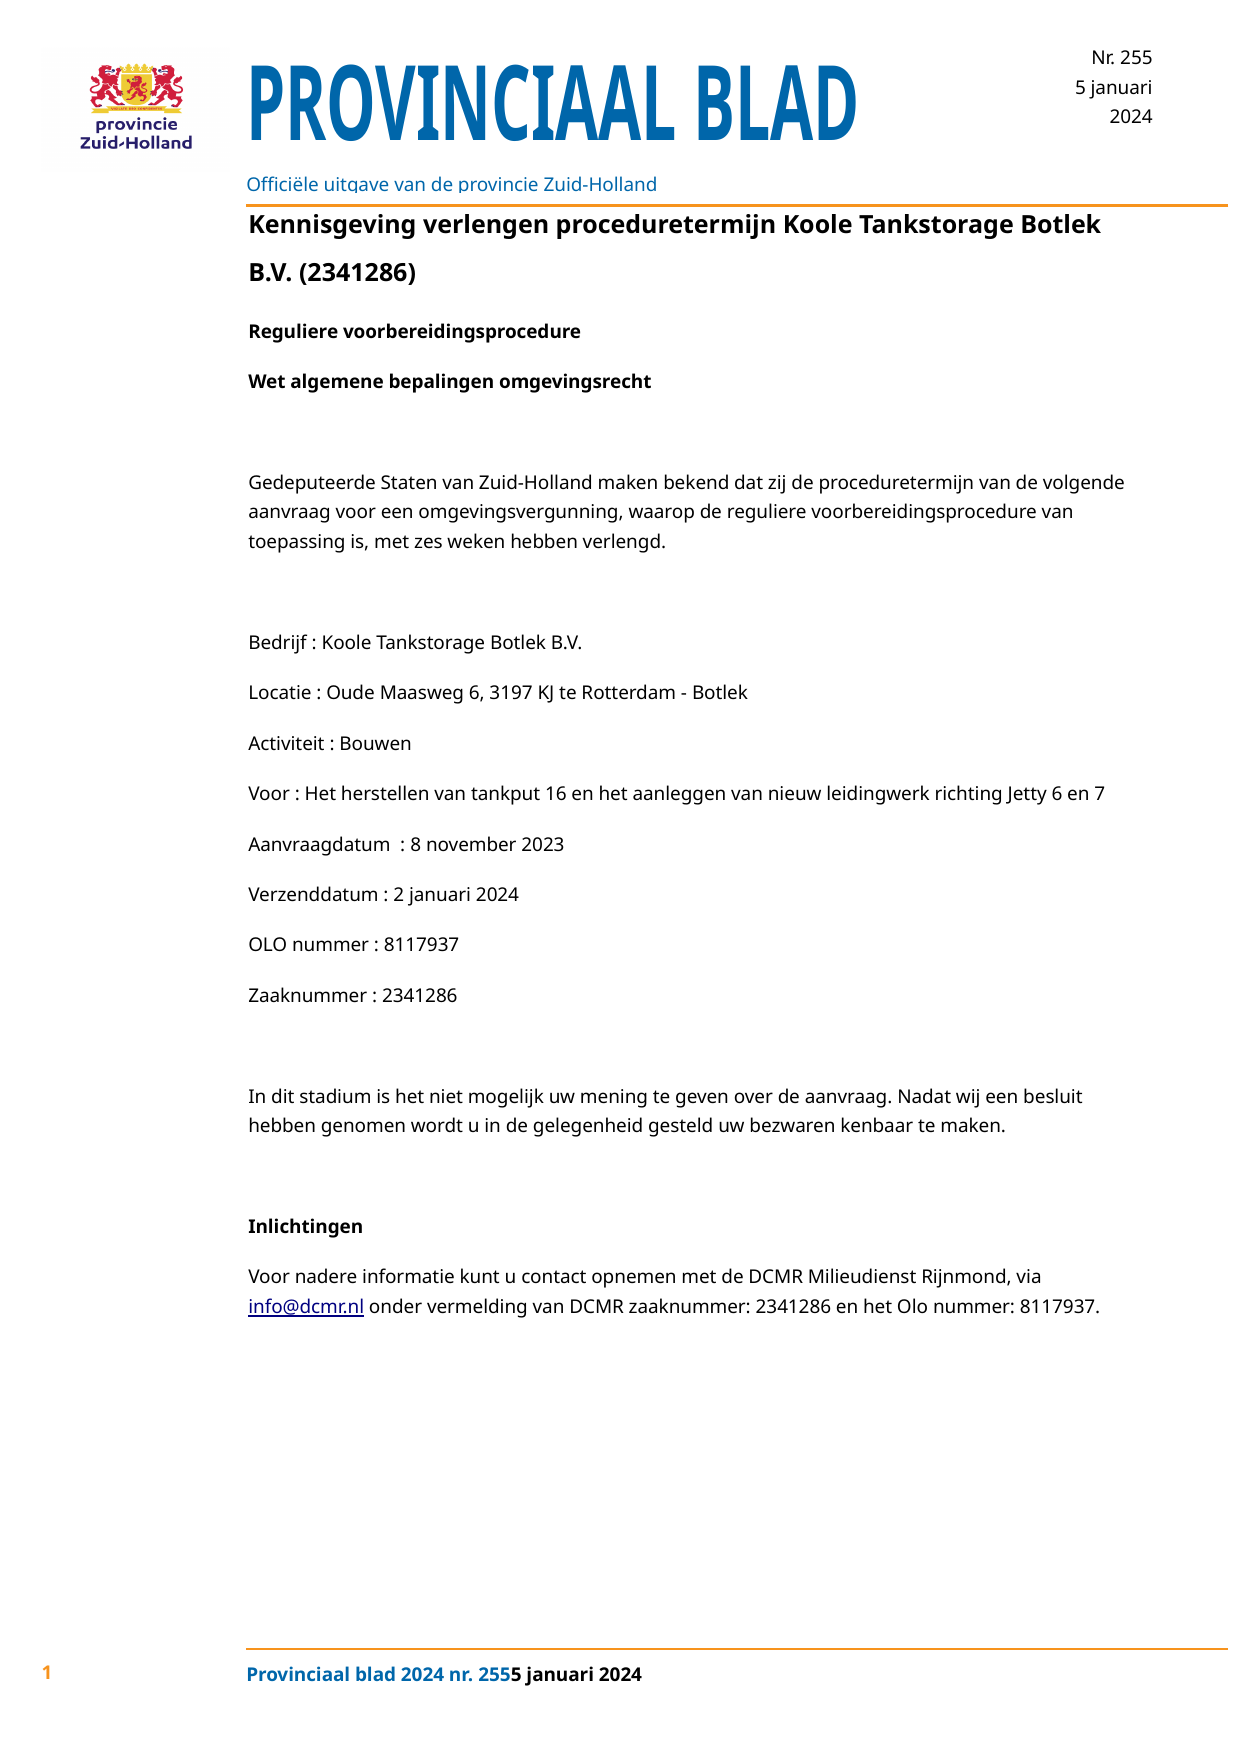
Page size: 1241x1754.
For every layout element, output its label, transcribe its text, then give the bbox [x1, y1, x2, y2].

text Bedrijf : Koole Tankstorage Botlek B.V. [248, 629, 1152, 655]
text In dit stadium is het niet mogelijk uw mening te geven over de aanvraag. Nadat wij een besluit hebben genomen wordt u in de gelegenheid gesteld uw bezwaren kenbaar te maken. [248, 1083, 1152, 1138]
text Wet algemene bepalingen omgevingsrecht [248, 368, 1152, 394]
text Voor nadere informatie kunt u contact opnemen met de DCMR Milieudienst Rijnmond, via info@dcmr.nl onder vermelding van DCMR zaaknummer: 2341286 en het Olo nummer: 8117937. [248, 1264, 1152, 1319]
text Activiteit : Bouwen [248, 730, 1152, 756]
text Locatie : Oude Maasweg 6, 3197 KJ te Rotterdam - Botlek [248, 679, 1152, 705]
text Gedeputeerde Staten van Zuid-Holland maken bekend dat zij de proceduretermijn van de volgende aanvraag voor een omgevingsvergunning, waarop de reguliere voorbereidingsprocedure van toepassing is, met zes weken hebben verlengd. [248, 469, 1152, 554]
text OLO nummer : 8117937 [248, 932, 1152, 957]
text Voor : Het herstellen van tankput 16 en het aanleggen van nieuw leidingwerk richting Jetty 6 en 7 [248, 780, 1152, 806]
text Verzenddatum : 2 januari 2024 [248, 881, 1152, 907]
picture [41, 47, 231, 172]
text Aanvraagdatum : 8 november 2023 [248, 831, 1152, 857]
text Inlichtingen [248, 1213, 1152, 1239]
text Kennisgeving verlengen proceduretermijn Koole Tankstorage Botlek B.V. (2341286) [248, 207, 1152, 288]
text Reguliere voorbereidingsprocedure [248, 318, 1152, 344]
text Zaaknummer : 2341286 [248, 982, 1152, 1008]
